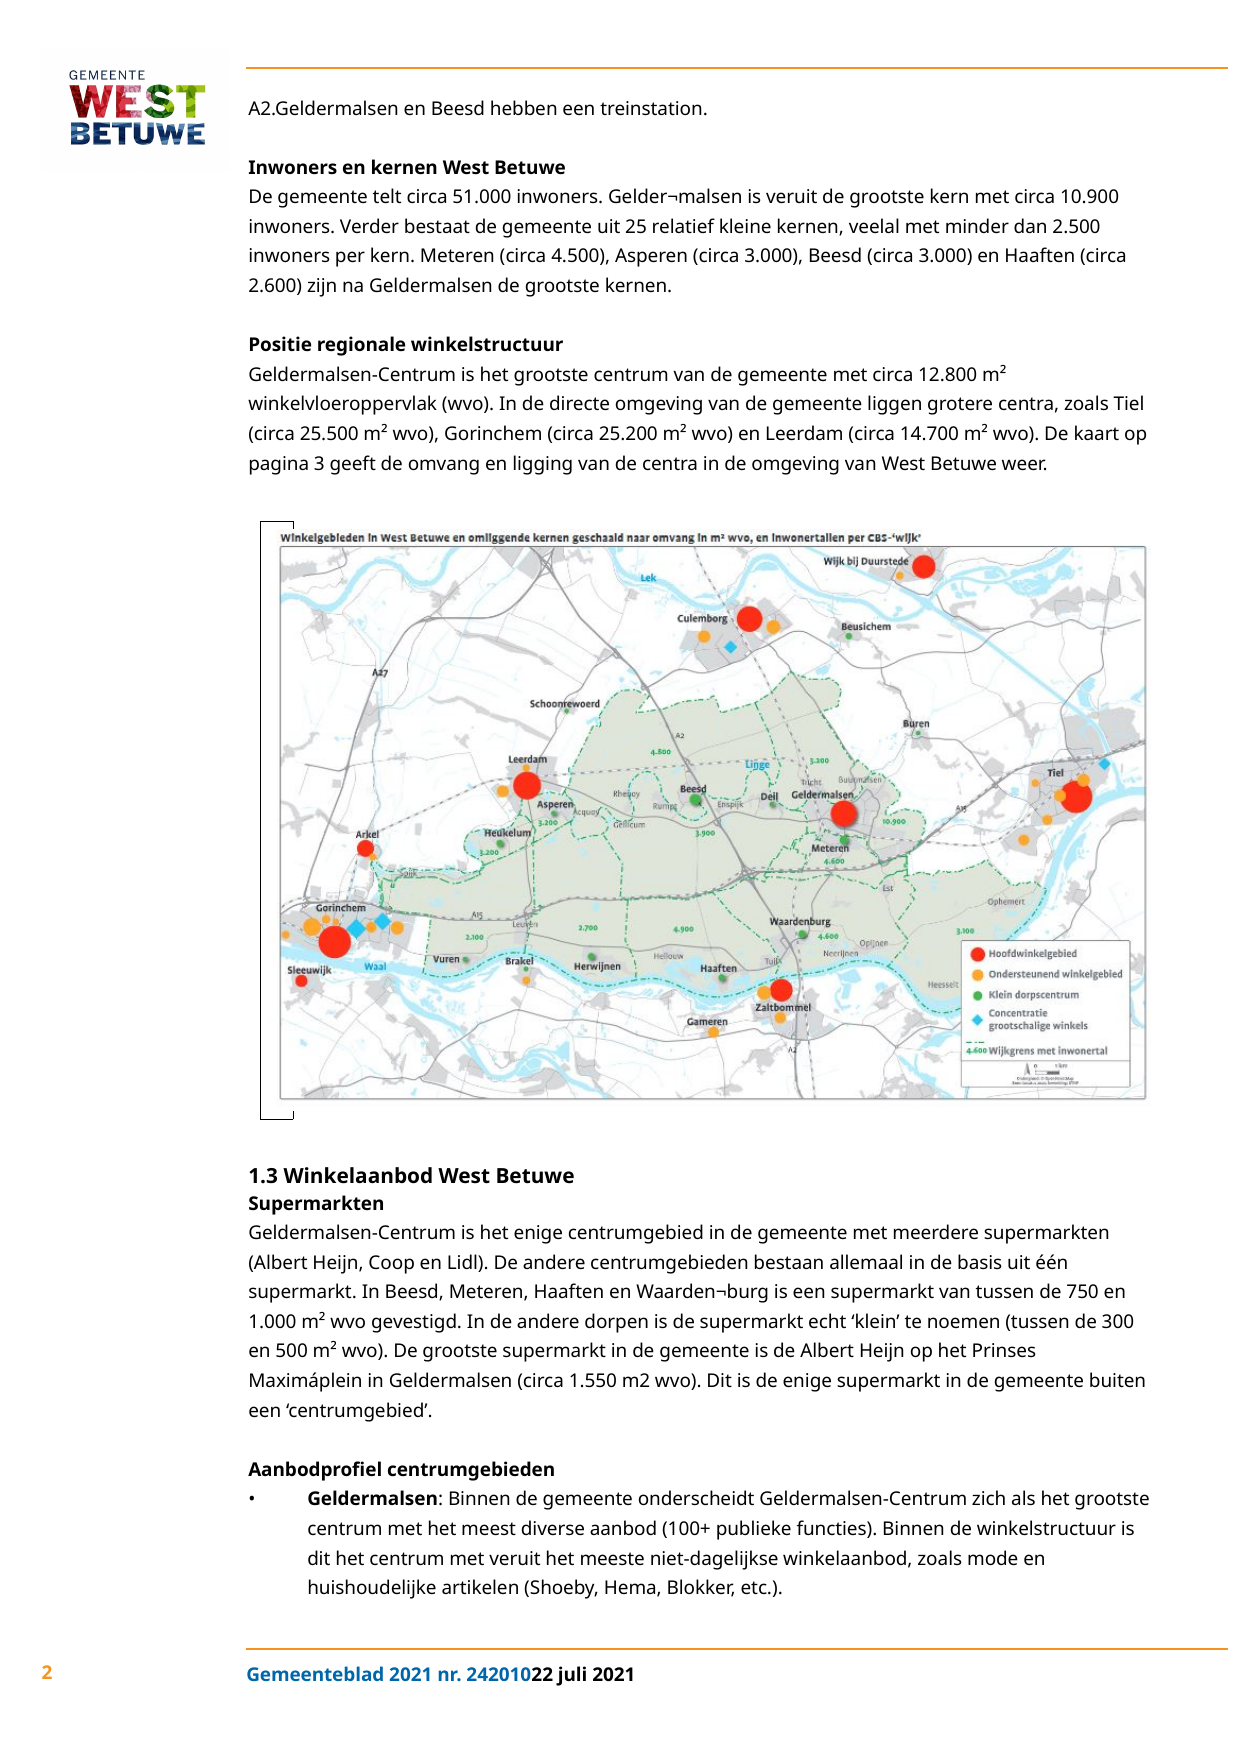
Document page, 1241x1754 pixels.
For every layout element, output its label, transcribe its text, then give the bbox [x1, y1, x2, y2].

text Supermarkten [248, 1190, 1152, 1215]
text Aanbodprofiel centrumgebieden [248, 1456, 1152, 1482]
picture [268, 529, 1173, 1111]
text Positie regionale winkelstructuur [248, 331, 1152, 357]
list Geldermalsen: Binnen de gemeente onderscheidt Geldermalsen-Centrum zich als het grootste centrum met het meest diverse aanbod (100+ publieke functies). Binnen de winkelstructuur is dit het centrum met veruit het meeste niet-dagelijkse winkelaanbod, zoals mode en huishoudelijke artikelen (Shoeby, Hema, Blokker, etc.). [248, 1486, 1152, 1600]
text Inwoners en kernen West Betuwe [248, 154, 1152, 180]
text De gemeente telt circa 51.000 inwoners. Gelder¬malsen is veruit de grootste kern met circa 10.900 inwoners. Verder bestaat de gemeente uit 25 relatief kleine kernen, veelal met minder dan 2.500 inwoners per kern. Meteren (circa 4.500), Asperen (circa 3.000), Beesd (circa 3.000) en Haaften (circa 2.600) zijn na Geldermalsen de grootste kernen. [248, 183, 1152, 298]
picture [41, 47, 231, 172]
text Geldermalsen-Centrum is het enige centrumgebied in de gemeente met meerdere supermarkten (Albert Heijn, Coop en Lidl). De andere centrumgebieden bestaan allemaal in de basis uit één supermarkt. In Beesd, Meteren, Haaften en Waarden¬burg is een supermarkt van tussen de 750 en 1.000 m² wvo gevestigd. In de andere dorpen is de supermarkt echt ‘klein’ te noemen (tussen de 300 en 500 m² wvo). De grootste supermarkt in de gemeente is de Albert Heijn op het Prinses Maximáplein in Geldermalsen (circa 1.550 m2 wvo). Dit is de enige supermarkt in de gemeente buiten een ‘centrumgebied’. [248, 1219, 1152, 1422]
text Geldermalsen-Centrum is het grootste centrum van de gemeente met circa 12.800 m² winkelvloeroppervlak (wvo). In de directe omgeving van de gemeente liggen grotere centra, zoals Tiel (circa 25.500 m² wvo), Gorinchem (circa 25.200 m² wvo) en Leerdam (circa 14.700 m² wvo). De kaart op pagina 3 geeft de omvang en ligging van de centra in de omgeving van West Betuwe weer. [248, 361, 1152, 476]
text A2.Geldermalsen en Beesd hebben een treinstation. [248, 95, 1152, 121]
text 1.3 Winkelaanbod West Betuwe [248, 1161, 1152, 1190]
